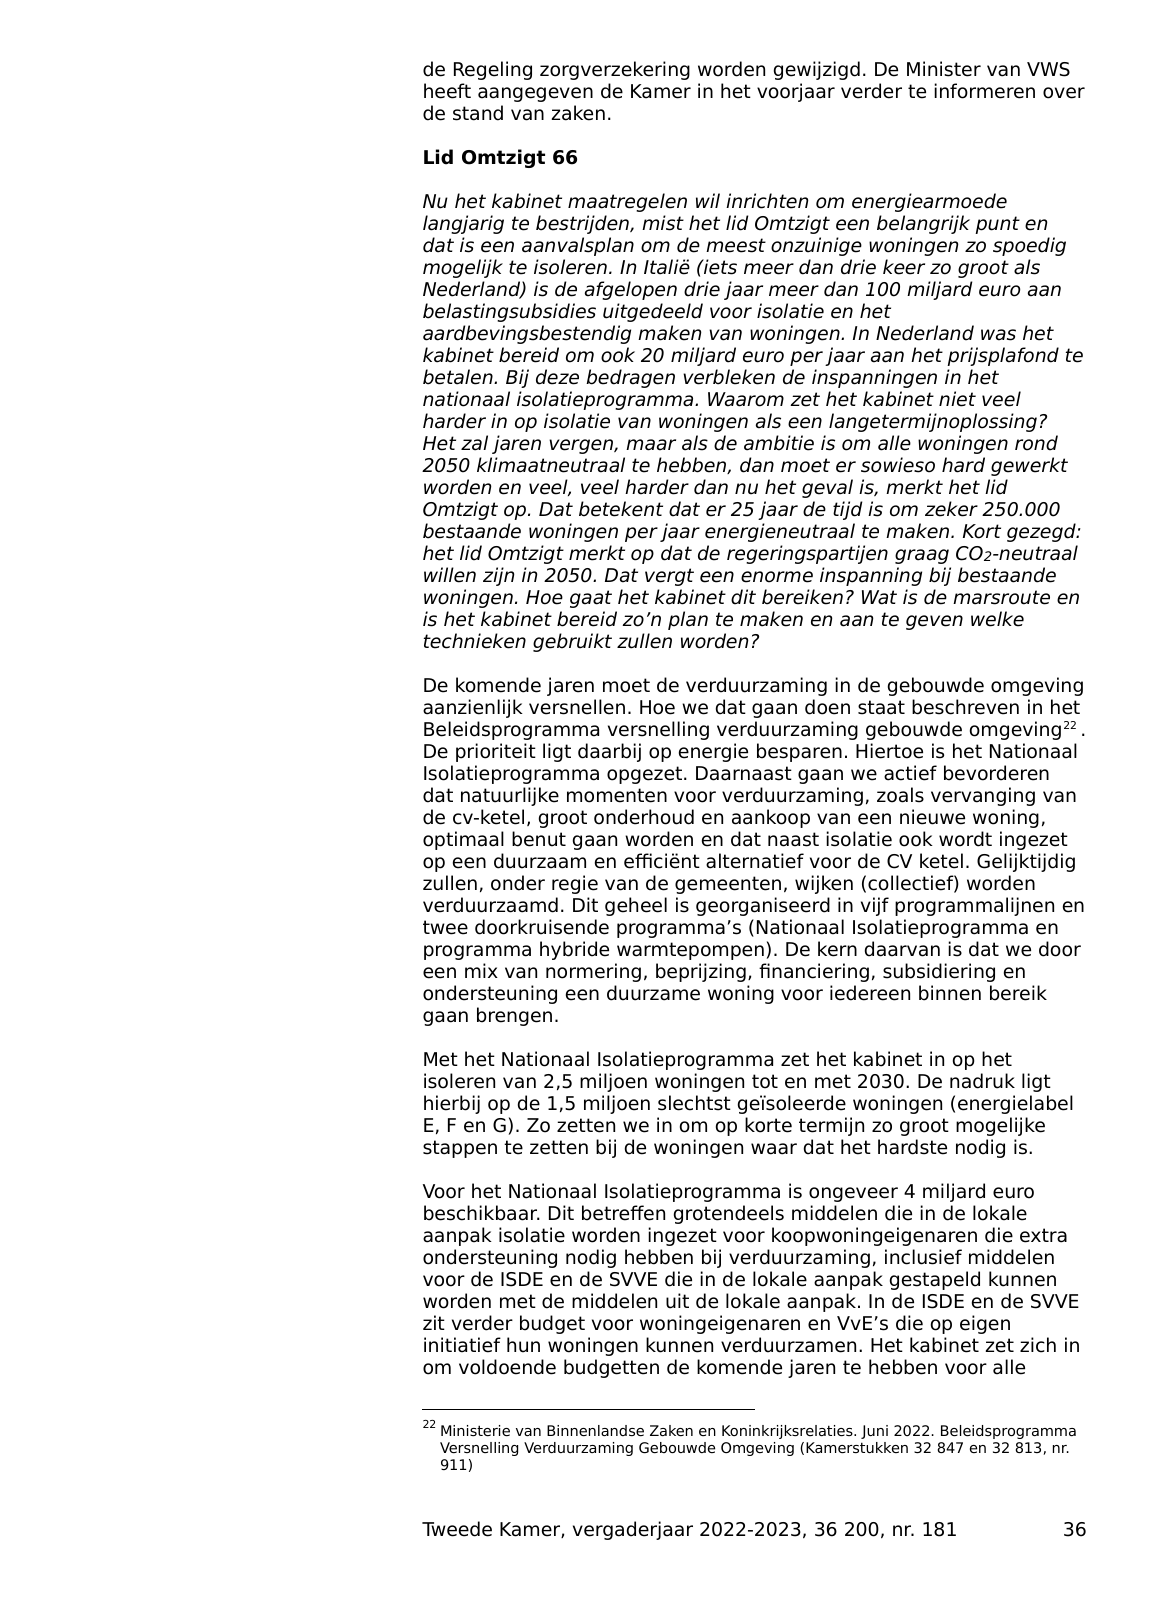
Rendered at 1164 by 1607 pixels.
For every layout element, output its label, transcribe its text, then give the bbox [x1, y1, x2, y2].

subtitle Lid Omtzigt 66 [422, 147, 1087, 169]
text Met het Nationaal Isolatieprogramma zet het kabinet in op het isoleren van 2,5 miljoen woningen tot en met 2030. De nadruk ligt hierbij op de 1,5 miljoen slechtst geïsoleerde woningen (energielabel E, F en G). Zo zetten we in om op korte termijn zo groot mogelijke stappen te zetten bij de woningen waar dat het hardste nodig is. [422, 1049, 1087, 1159]
text de Regeling zorgverzekering worden gewijzigd. De Minister van VWS heeft aangegeven de Kamer in het voorjaar verder te informeren over de stand van zaken. [422, 59, 1087, 125]
text Nu het kabinet maatregelen wil inrichten om energiearmoede langjarig te bestrijden, mist het lid Omtzigt een belangrijk punt en dat is een aanvalsplan om de meest onzuinige woningen zo spoedig mogelijk te isoleren. In Italië (iets meer dan drie keer zo groot als Nederland) is de afgelopen drie jaar meer dan 100 miljard euro aan belastingsubsidies uitgedeeld voor isolatie en het aardbevingsbestendig maken van woningen. In Nederland was het kabinet bereid om ook 20 miljard euro per jaar aan het prijsplafond te betalen. Bij deze bedragen verbleken de inspanningen in het nationaal isolatieprogramma. Waarom zet het kabinet niet veel harder in op isolatie van woningen als een langetermijnoplossing? Het zal jaren vergen, maar als de ambitie is om alle woningen rond 2050 klimaatneutraal te hebben, dan moet er sowieso hard gewerkt worden en veel, veel harder dan nu het geval is, merkt het lid Omtzigt op. Dat betekent dat er 25 jaar de tijd is om zeker 250.000 bestaande woningen per jaar energieneutraal te maken. Kort gezegd: het lid Omtzigt merkt op dat de regeringspartijen graag CO2-neutraal willen zijn in 2050. Dat vergt een enorme inspanning bij bestaande woningen. Hoe gaat het kabinet dit bereiken? Wat is de marsroute en is het kabinet bereid zo’n plan te maken en aan te geven welke technieken gebruikt zullen worden? [422, 191, 1087, 653]
text Ministerie van Binnenlandse Zaken en Koninkrijksrelaties. Juni 2022. Beleidsprogramma Versnelling Verduurzaming Gebouwde Omgeving (Kamerstukken 32 847 en 32 813, nr. 911) [422, 1418, 1087, 1474]
text De komende jaren moet de verduurzaming in de gebouwde omgeving aanzienlijk versnellen. Hoe we dat gaan doen staat beschreven in het Beleidsprogramma versnelling verduurzaming gebouwde omgeving. De prioriteit ligt daarbij op energie besparen. Hiertoe is het Nationaal Isolatieprogramma opgezet. Daarnaast gaan we actief bevorderen dat natuurlijke momenten voor verduurzaming, zoals vervanging van de cv-ketel, groot onderhoud en aankoop van een nieuwe woning, optimaal benut gaan worden en dat naast isolatie ook wordt ingezet op een duurzaam en efficiënt alternatief voor de CV ketel. Gelijktijdig zullen, onder regie van de gemeenten, wijken (collectief) worden verduurzaamd. Dit geheel is georganiseerd in vijf programmalijnen en twee doorkruisende programma’s (Nationaal Isolatieprogramma en programma hybride warmtepompen). De kern daarvan is dat we door een mix van normering, beprijzing, financiering, subsidiering en ondersteuning een duurzame woning voor iedereen binnen bereik gaan brengen. [422, 675, 1087, 1027]
text Voor het Nationaal Isolatieprogramma is ongeveer 4 miljard euro beschikbaar. Dit betreffen grotendeels middelen die in de lokale aanpak isolatie worden ingezet voor koopwoningeigenaren die extra ondersteuning nodig hebben bij verduurzaming, inclusief middelen voor de ISDE en de SVVE die in de lokale aanpak gestapeld kunnen worden met de middelen uit de lokale aanpak. In de ISDE en de SVVE zit verder budget voor woningeigenaren en VvE’s die op eigen initiatief hun woningen kunnen verduurzamen. Het kabinet zet zich in om voldoende budgetten de komende jaren te hebben voor alle [422, 1181, 1087, 1379]
